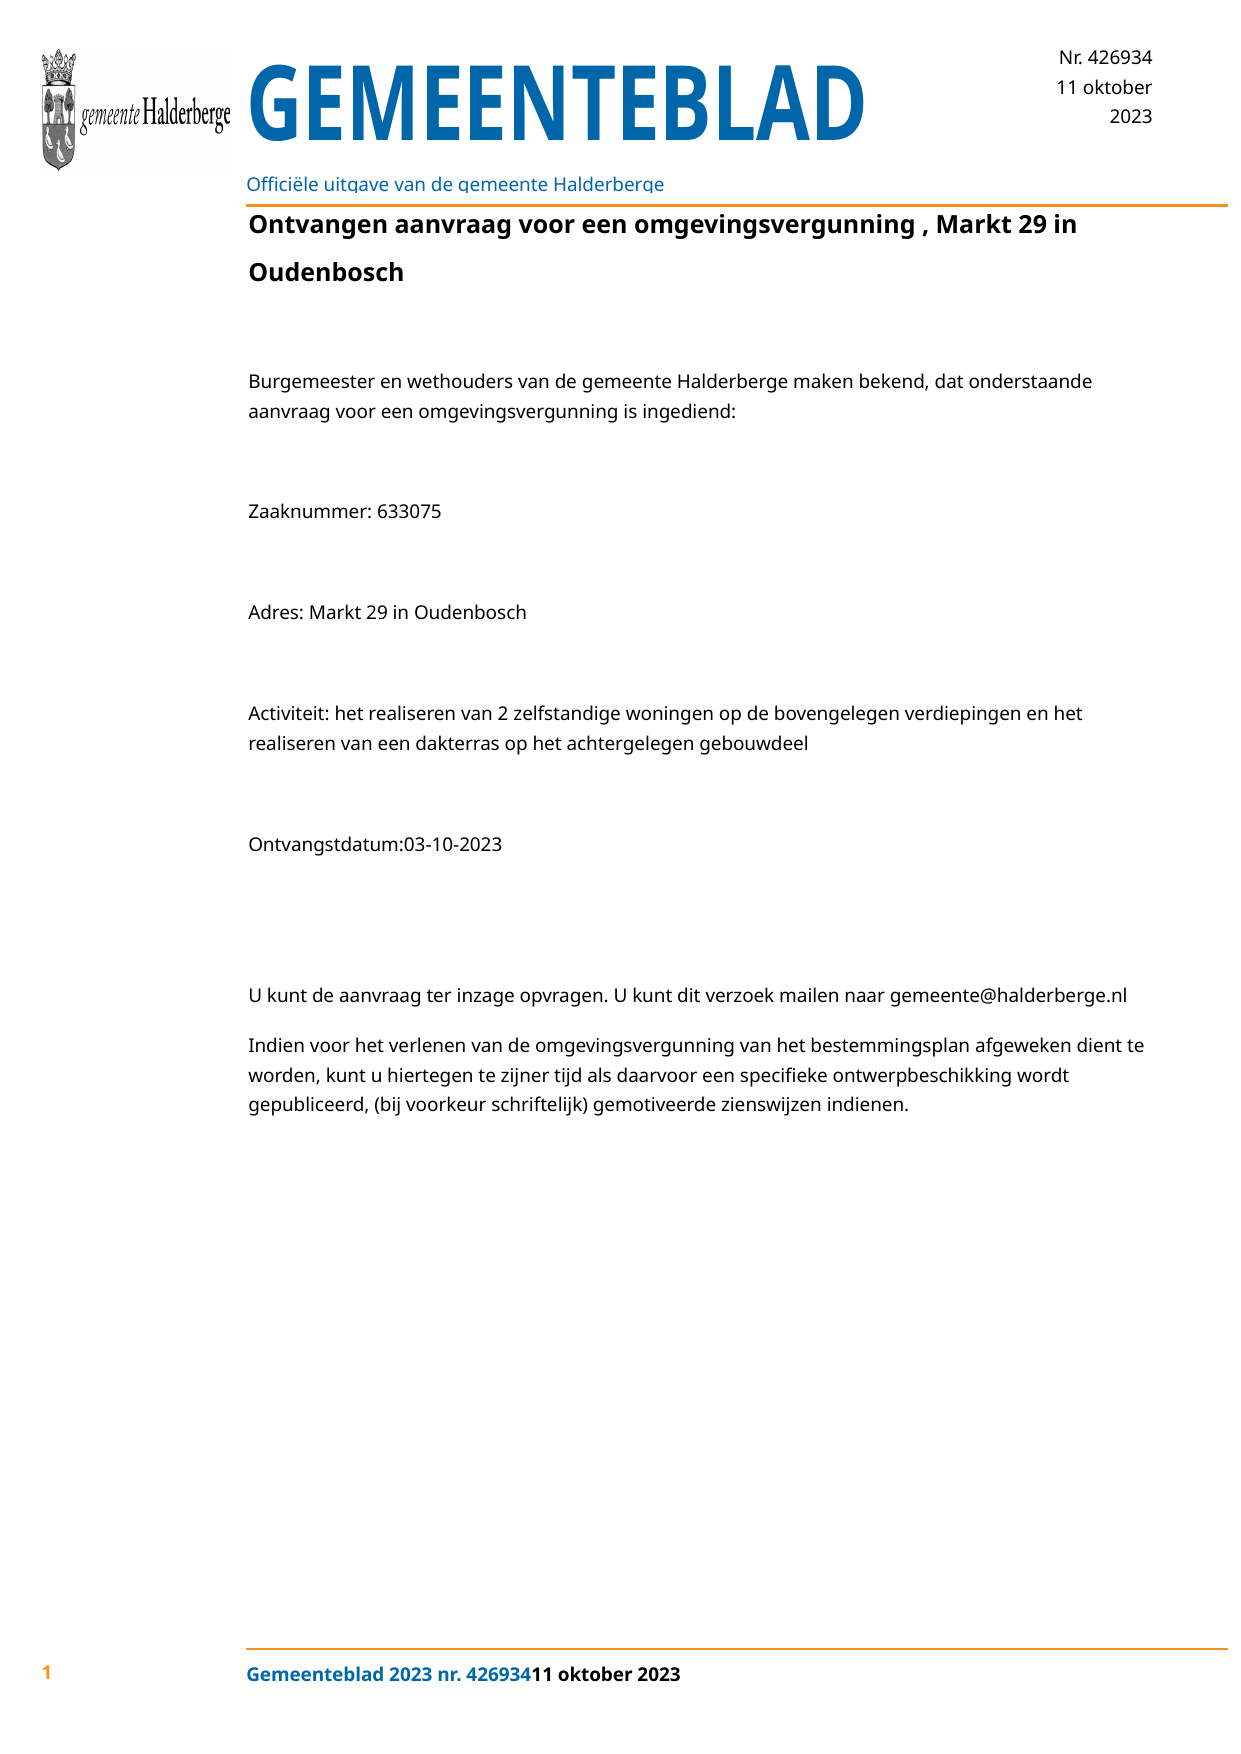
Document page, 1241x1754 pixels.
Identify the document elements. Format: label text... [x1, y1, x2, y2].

text Activiteit: het realiseren van 2 zelfstandige woningen op de bovengelegen verdiepingen en het realiseren van een dakterras op het achtergelegen gebouwdeel [248, 700, 1152, 756]
text Zaaknummer: 633075 [248, 499, 1152, 524]
text Ontvangen aanvraag voor een omgevingsvergunning , Markt 29 in Oudenbosch [248, 207, 1152, 288]
text Adres: Markt 29 in Oudenbosch [248, 599, 1152, 625]
text Indien voor het verlenen van de omgevingsvergunning van het bestemmingsplan afgeweken dient te worden, kunt u hiertegen te zijner tijd als daarvoor een specifieke ontwerpbeschikking wordt gepubliceerd, (bij voorkeur schriftelijk) gemotiveerde zienswijzen indienen. [248, 1032, 1152, 1117]
text U kunt de aanvraag ter inzage opvragen. U kunt dit verzoek mailen naar gemeente@halderberge.nl [248, 982, 1152, 1008]
text Burgemeester en wethouders van de gemeente Halderberge maken bekend, dat onderstaande aanvraag voor een omgevingsvergunning is ingediend: [248, 368, 1152, 424]
text Ontvangstdatum:03-10-2023 [248, 831, 1152, 857]
picture [41, 47, 231, 172]
